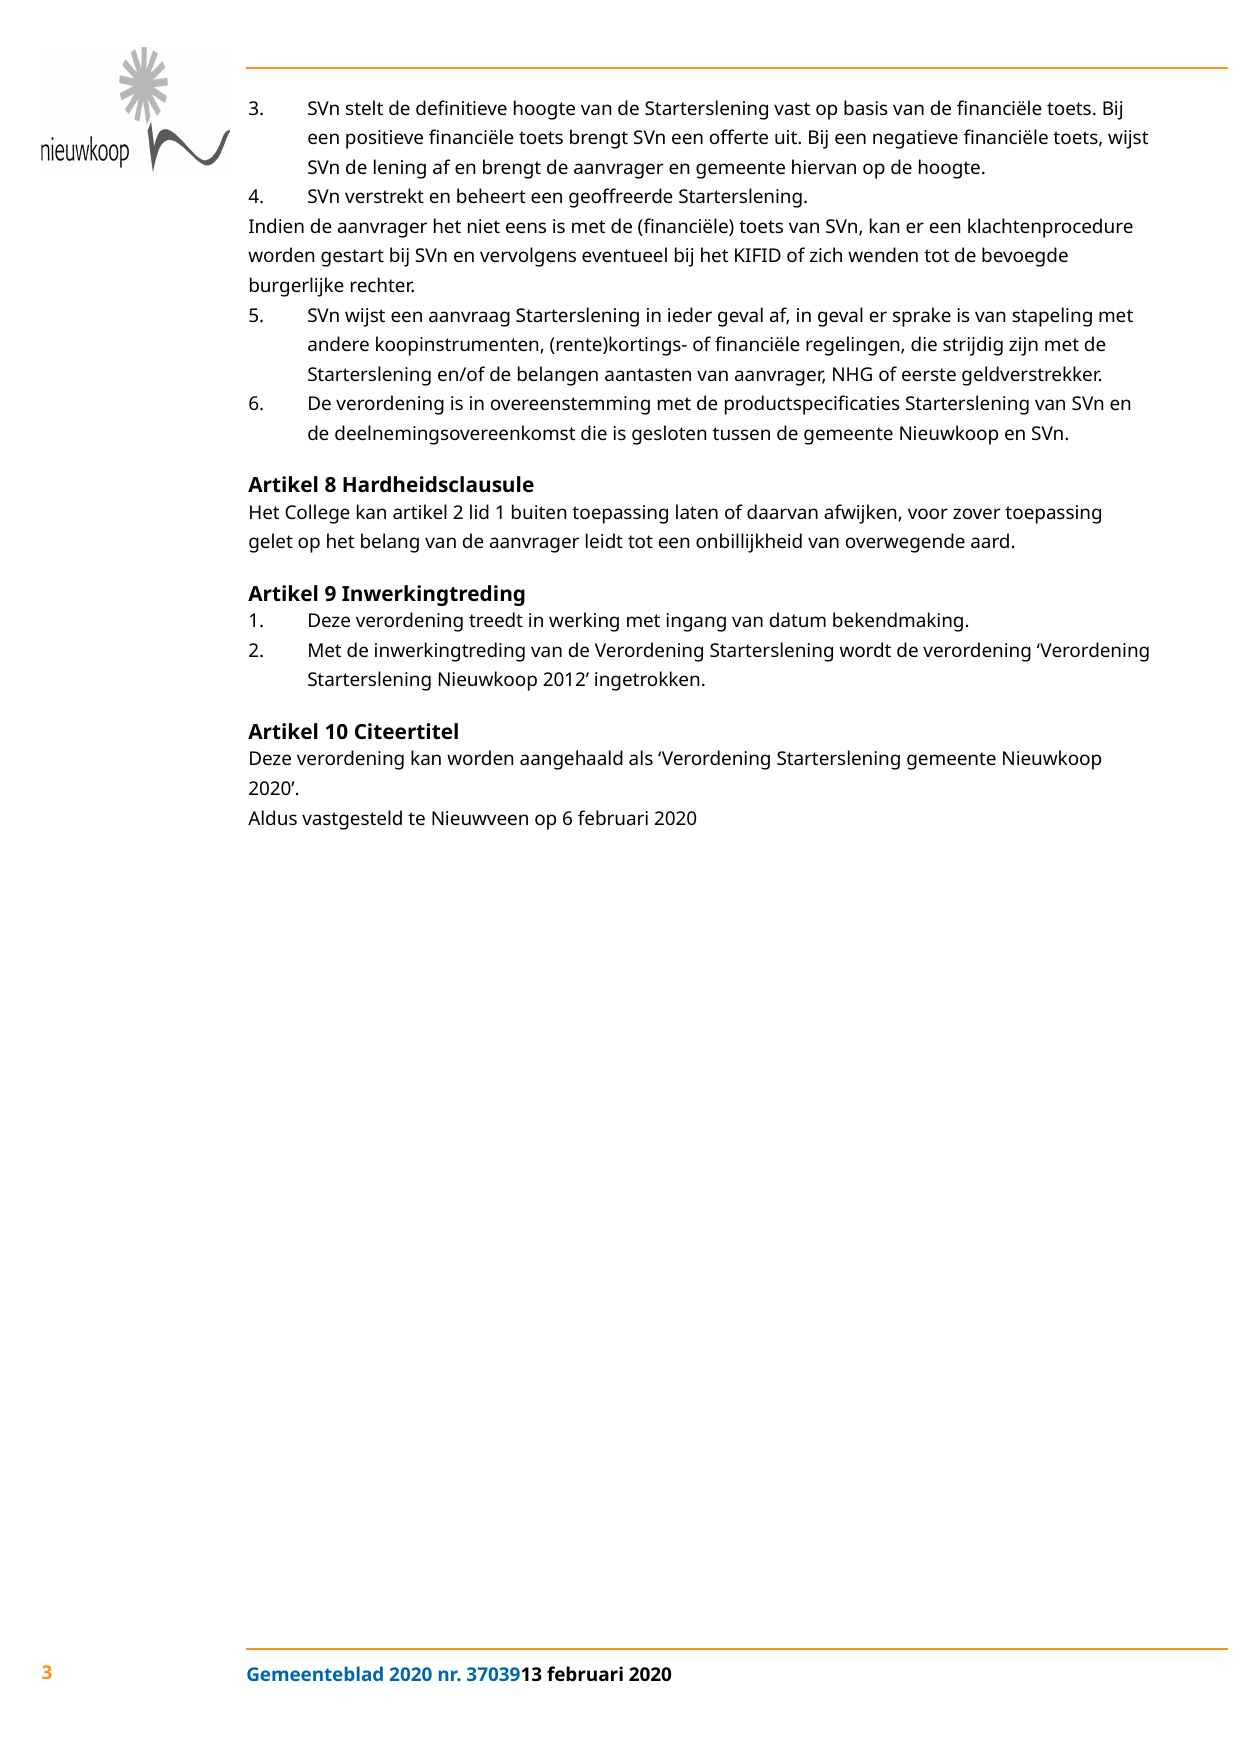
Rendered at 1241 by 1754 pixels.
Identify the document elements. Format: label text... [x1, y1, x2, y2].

picture [41, 47, 231, 172]
text Artikel 9 Inwerkingtreding [248, 579, 1152, 607]
list Deze verordening treedt in werking met ingang van datum bekendmaking. [248, 607, 1152, 633]
text Artikel 8 Hardheidsclausule [248, 471, 1152, 499]
list SVn wijst een aanvraag Starterslening in ieder geval af, in geval er sprake is van stapeling met andere koopinstrumenten, (rente)kortings- of financiële regelingen, die strijdig zijn met de Starterslening en/of de belangen aantasten van aanvrager, NHG of eerste geldverstrekker. [248, 302, 1152, 387]
text Indien de aanvrager het niet eens is met de (financiële) toets van SVn, kan er een klachtenprocedure worden gestart bij SVn en vervolgens eventueel bij het KIFID of zich wenden tot de bevoegde burgerlijke rechter. [248, 213, 1152, 298]
text Artikel 10 Citeertitel [248, 717, 1152, 746]
text Het College kan artikel 2 lid 1 buiten toepassing laten of daarvan afwijken, voor zover toepassing gelet op het belang van de aanvrager leidt tot een onbillijkheid van overwegende aard. [248, 499, 1152, 554]
list SVn stelt de definitieve hoogte van de Starterslening vast op basis van de financiële toets. Bij een positieve financiële toets brengt SVn een offerte uit. Bij een negatieve financiële toets, wijst SVn de lening af en brengt de aanvrager en gemeente hiervan op de hoogte. [248, 95, 1152, 180]
text Aldus vastgesteld te Nieuwveen op 6 februari 2020 [248, 805, 1152, 830]
list De verordening is in overeenstemming met de productspecificaties Starterslening van SVn en de deelnemingsovereenkomst die is gesloten tussen de gemeente Nieuwkoop en SVn. [248, 391, 1152, 446]
list Met de inwerkingtreding van de Verordening Starterslening wordt de verordening ‘Verordening Starterslening Nieuwkoop 2012’ ingetrokken. [248, 637, 1152, 692]
list SVn verstrekt en beheert een geoffreerde Starterslening. [248, 183, 1152, 209]
text Deze verordening kan worden aangehaald als ‘Verordening Starterslening gemeente Nieuwkoop 2020’. [248, 746, 1152, 801]
